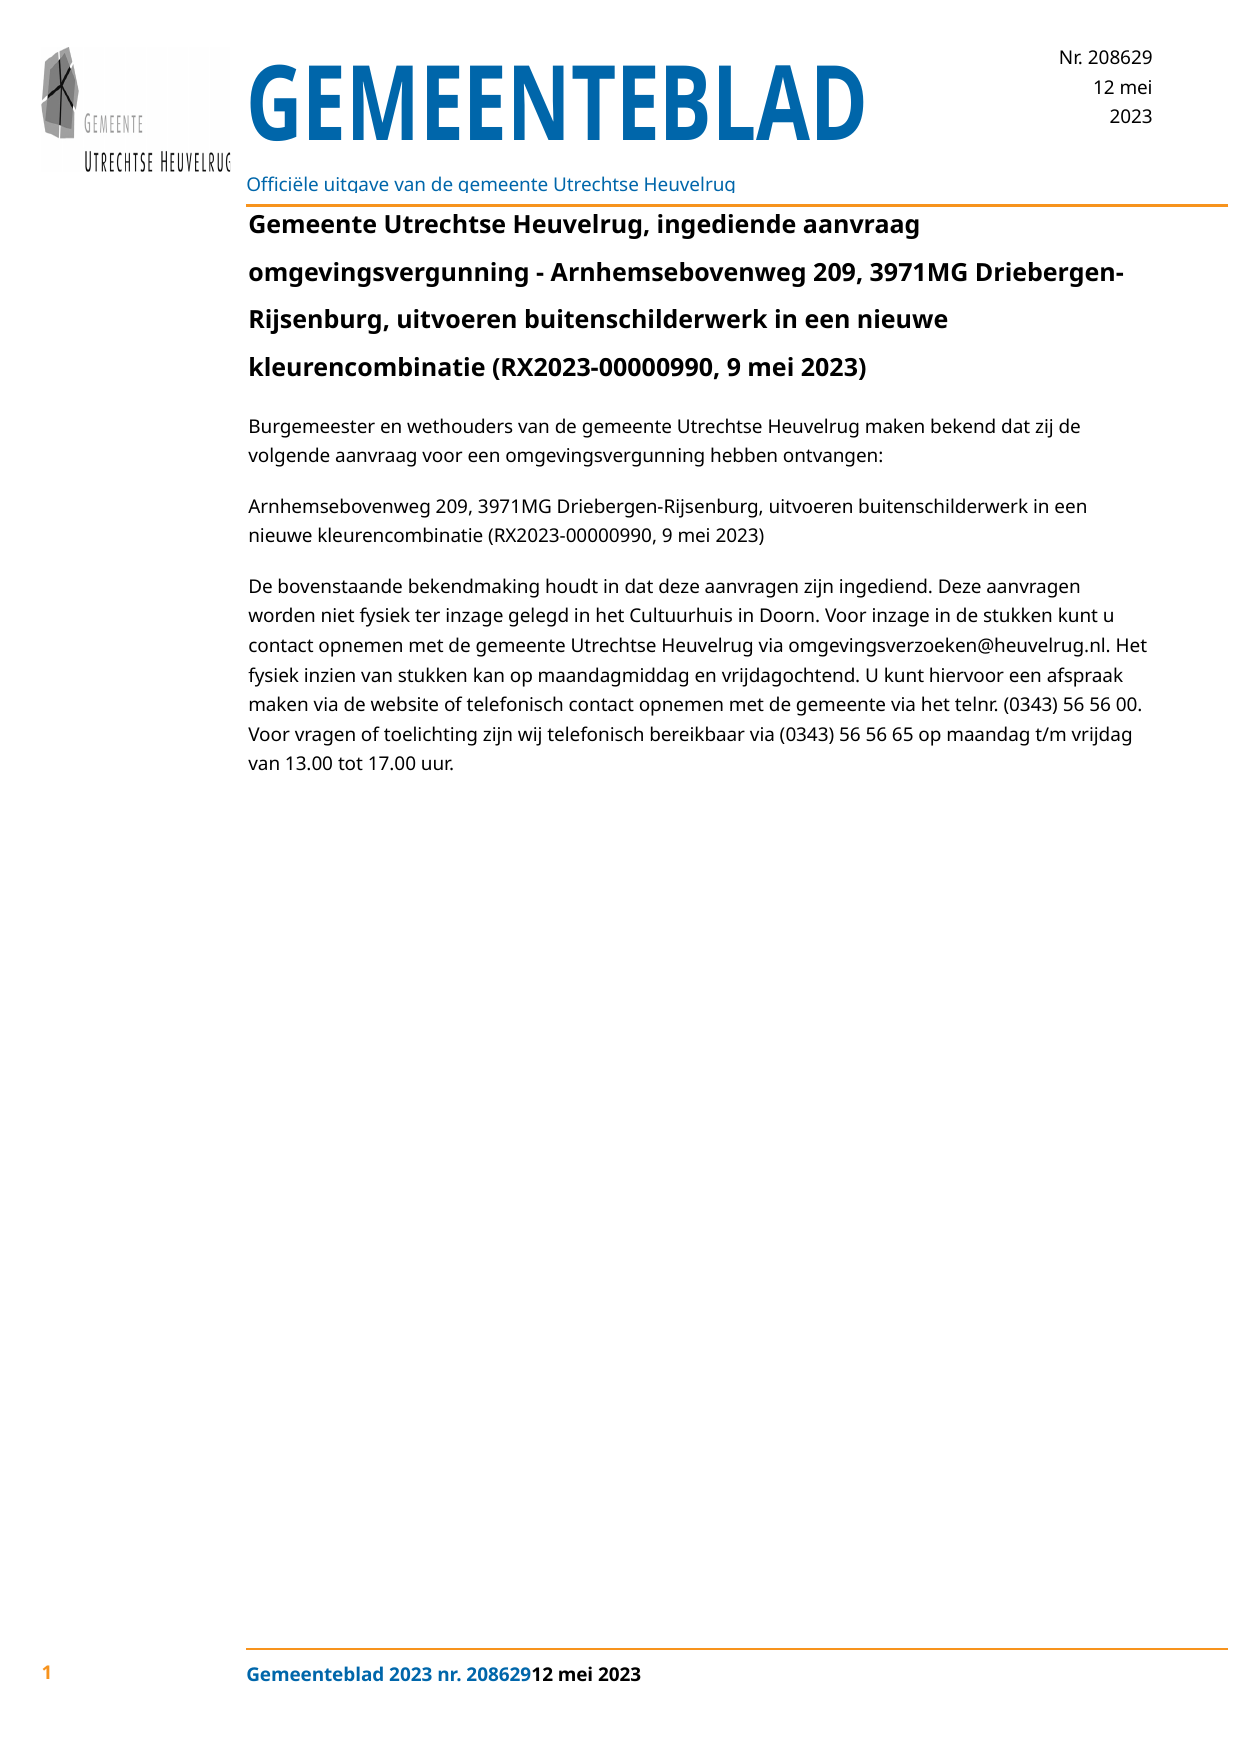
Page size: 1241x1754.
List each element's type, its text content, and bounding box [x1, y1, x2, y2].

text Gemeente Utrechtse Heuvelrug, ingediende aanvraag omgevingsvergunning - Arnhemsebovenweg 209, 3971MG Driebergen-Rijsenburg, uitvoeren buitenschilderwerk in een nieuwe kleurencombinatie (RX2023-00000990, 9 mei 2023) [248, 207, 1152, 384]
text Arnhemsebovenweg 209, 3971MG Driebergen-Rijsenburg, uitvoeren buitenschilderwerk in een nieuwe kleurencombinatie (RX2023-00000990, 9 mei 2023) [248, 493, 1152, 548]
picture [41, 47, 231, 172]
text Burgemeester en wethouders van de gemeente Utrechtse Heuvelrug maken bekend dat zij de volgende aanvraag voor een omgevingsvergunning hebben ontvangen: [248, 413, 1152, 468]
text De bovenstaande bekendmaking houdt in dat deze aanvragen zijn ingediend. Deze aanvragen worden niet fysiek ter inzage gelegd in het Cultuurhuis in Doorn. Voor inzage in de stukken kunt u contact opnemen met de gemeente Utrechtse Heuvelrug via omgevingsverzoeken@heuvelrug.nl. Het fysiek inzien van stukken kan op maandagmiddag en vrijdagochtend. U kunt hiervoor een afspraak maken via de website of telefonisch contact opnemen met de gemeente via het telnr. (0343) 56 56 00. Voor vragen of toelichting zijn wij telefonisch bereikbaar via (0343) 56 56 65 op maandag t/m vrijdag van 13.00 tot 17.00 uur. [248, 573, 1152, 776]
